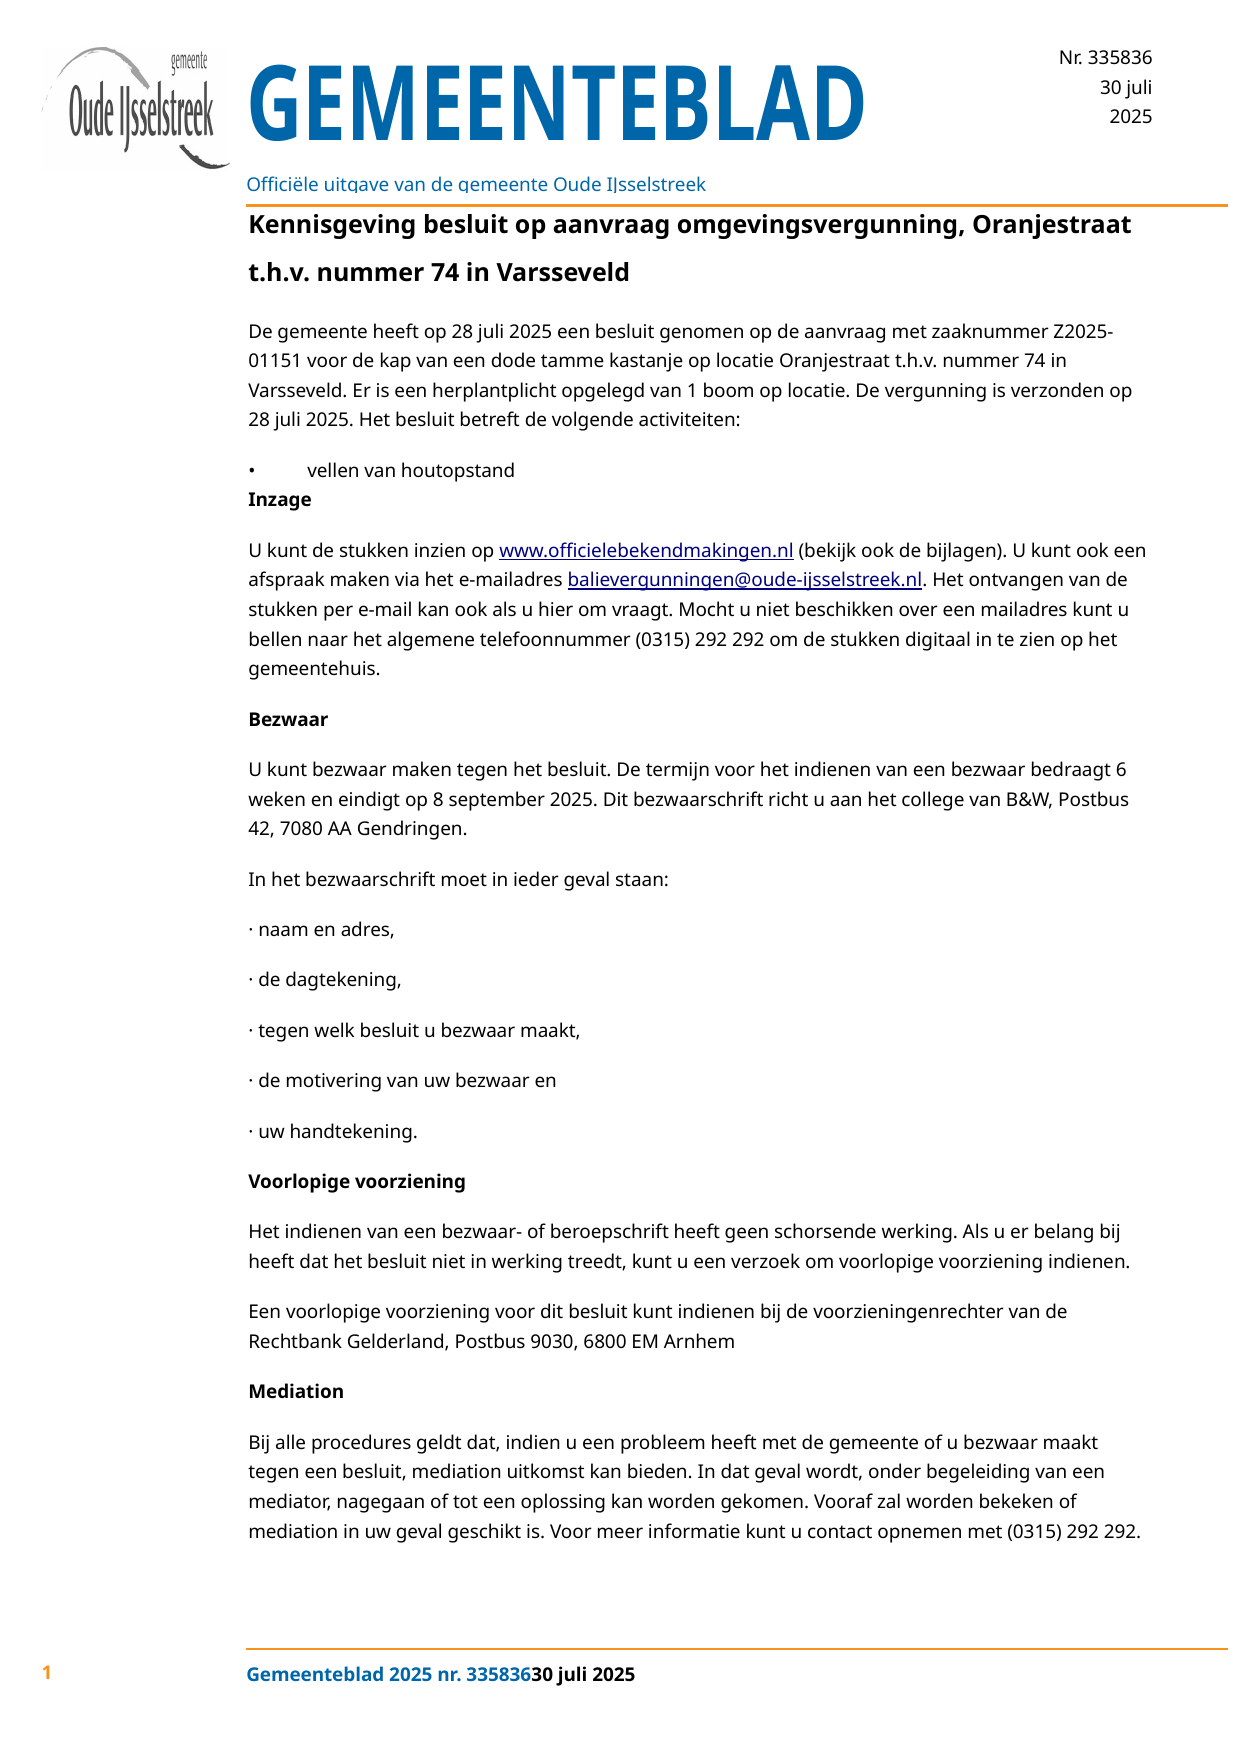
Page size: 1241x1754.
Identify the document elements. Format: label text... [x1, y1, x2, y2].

text · uw handtekening. [248, 1118, 1152, 1144]
text Het indienen van een bezwaar- of beroepschrift heeft geen schorsende werking. Als u er belang bij heeft dat het besluit niet in werking treedt, kunt u een verzoek om voorlopige voorziening indienen. [248, 1219, 1152, 1274]
text Mediation [248, 1379, 1152, 1404]
text Een voorlopige voorziening voor dit besluit kunt indienen bij de voorzieningenrechter van de Rechtbank Gelderland, Postbus 9030, 6800 EM Arnhem [248, 1299, 1152, 1354]
text U kunt bezwaar maken tegen het besluit. De termijn voor het indienen van een bezwaar bedraagt 6 weken en eindigt op 8 september 2025. Dit bezwaarschrift richt u aan het college van B&W, Postbus 42, 7080 AA Gendringen. [248, 756, 1152, 841]
text Inzage [248, 487, 1152, 512]
text Voorlopige voorziening [248, 1168, 1152, 1194]
list vellen van houtopstand [248, 457, 1152, 483]
text Bezwaar [248, 706, 1152, 732]
text · de dagtekening, [248, 967, 1152, 992]
text · de motivering van uw bezwaar en [248, 1067, 1152, 1093]
text In het bezwaarschrift moet in ieder geval staan: [248, 866, 1152, 892]
text · tegen welk besluit u bezwaar maakt, [248, 1017, 1152, 1043]
text De gemeente heeft op 28 juli 2025 een besluit genomen op de aanvraag met zaaknummer Z2025-01151 voor de kap van een dode tamme kastanje op locatie Oranjestraat t.h.v. nummer 74 in Varsseveld. Er is een herplantplicht opgelegd van 1 boom op locatie. De vergunning is verzonden op 28 juli 2025. Het besluit betreft de volgende activiteiten: [248, 318, 1152, 432]
text · naam en adres, [248, 916, 1152, 942]
text Bij alle procedures geldt dat, indien u een probleem heeft met de gemeente of u bezwaar maakt tegen een besluit, mediation uitkomst kan bieden. In dat geval wordt, onder begeleiding van een mediator, nagegaan of tot een oplossing kan worden gekomen. Vooraf zal worden bekeken of mediation in uw geval geschikt is. Voor meer informatie kunt u contact opnemen met (0315) 292 292. [248, 1429, 1152, 1544]
text U kunt de stukken inzien op www.officielebekendmakingen.nl (bekijk ook de bijlagen). U kunt ook een afspraak maken via het e-mailadres balievergunningen@oude-ijsselstreek.nl. Het ontvangen van de stukken per e-mail kan ook als u hier om vraagt. Mocht u niet beschikken over een mailadres kunt u bellen naar het algemene telefoonnummer (0315) 292 292 om de stukken digitaal in te zien op het gemeentehuis. [248, 537, 1152, 681]
text Kennisgeving besluit op aanvraag omgevingsvergunning, Oranjestraat t.h.v. nummer 74 in Varsseveld [248, 207, 1152, 288]
picture [41, 47, 231, 172]
